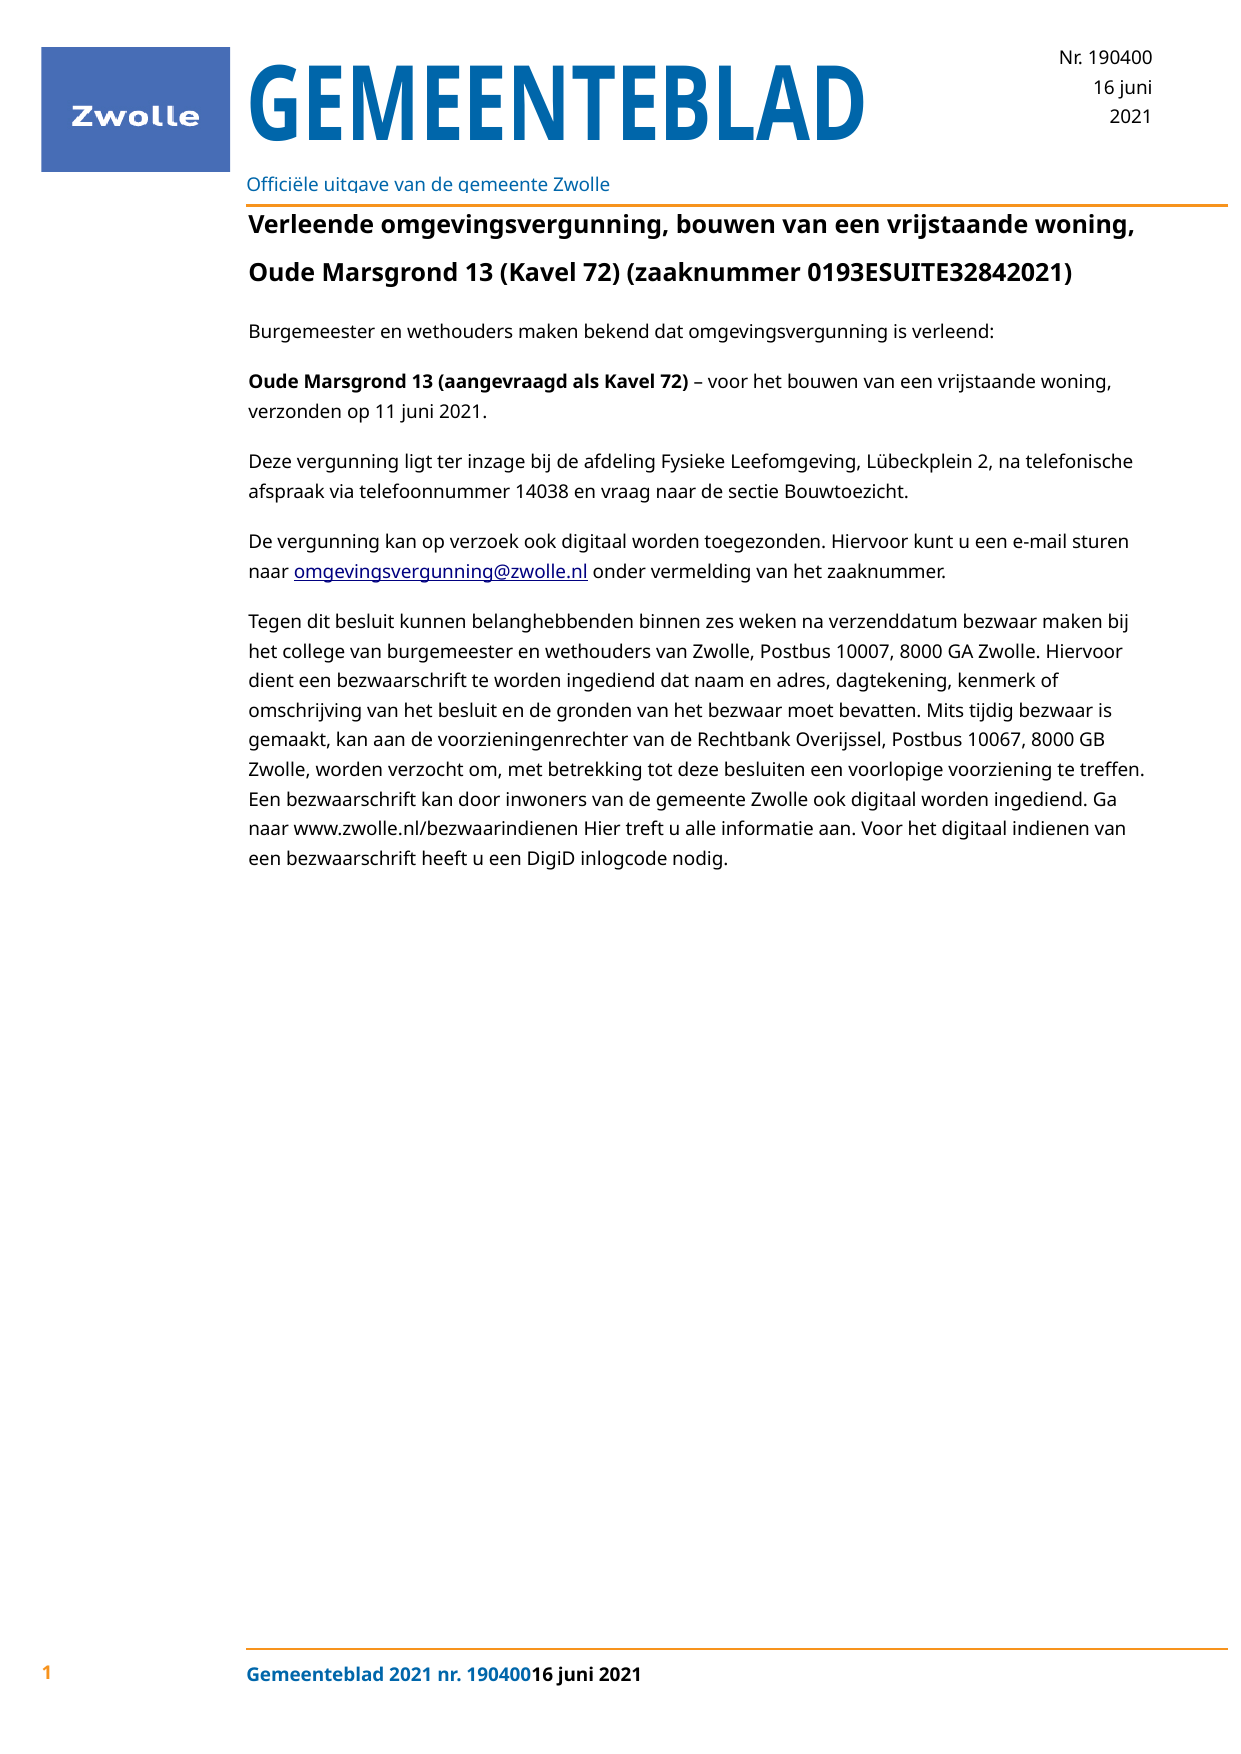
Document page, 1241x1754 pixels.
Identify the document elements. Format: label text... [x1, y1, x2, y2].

text Oude Marsgrond 13 (aangevraagd als Kavel 72) – voor het bouwen van een vrijstaande woning, verzonden op 11 juni 2021. [248, 368, 1152, 424]
text De vergunning kan op verzoek ook digitaal worden toegezonden. Hiervoor kunt u een e-mail sturen naar omgevingsvergunning@zwolle.nl onder vermelding van het zaaknummer. [248, 528, 1152, 584]
text Tegen dit besluit kunnen belanghebbenden binnen zes weken na verzenddatum bezwaar maken bij het college van burgemeester en wethouders van Zwolle, Postbus 10007, 8000 GA Zwolle. Hiervoor dient een bezwaarschrift te worden ingediend dat naam en adres, dagtekening, kenmerk of omschrijving van het besluit en de gronden van het bezwaar moet bevatten. Mits tijdig bezwaar is gemaakt, kan aan de voorzieningenrechter van de Rechtbank Overijssel, Postbus 10067, 8000 GB Zwolle, worden verzocht om, met betrekking tot deze besluiten een voorlopige voorziening te treffen. Een bezwaarschrift kan door inwoners van de gemeente Zwolle ook digitaal worden ingediend. Ga naar www.zwolle.nl/bezwaarindienen Hier treft u alle informatie aan. Voor het digitaal indienen van een bezwaarschrift heeft u een DigiD inlogcode nodig. [248, 608, 1152, 871]
text Deze vergunning ligt ter inzage bij de afdeling Fysieke Leefomgeving, Lübeckplein 2, na telefonische afspraak via telefoonnummer 14038 en vraag naar de sectie Bouwtoezicht. [248, 448, 1152, 504]
picture [41, 47, 231, 172]
text Burgemeester en wethouders maken bekend dat omgevingsvergunning is verleend: [248, 318, 1152, 344]
text Verleende omgevingsvergunning, bouwen van een vrijstaande woning, Oude Marsgrond 13 (Kavel 72) (zaaknummer 0193ESUITE32842021) [248, 207, 1152, 288]
